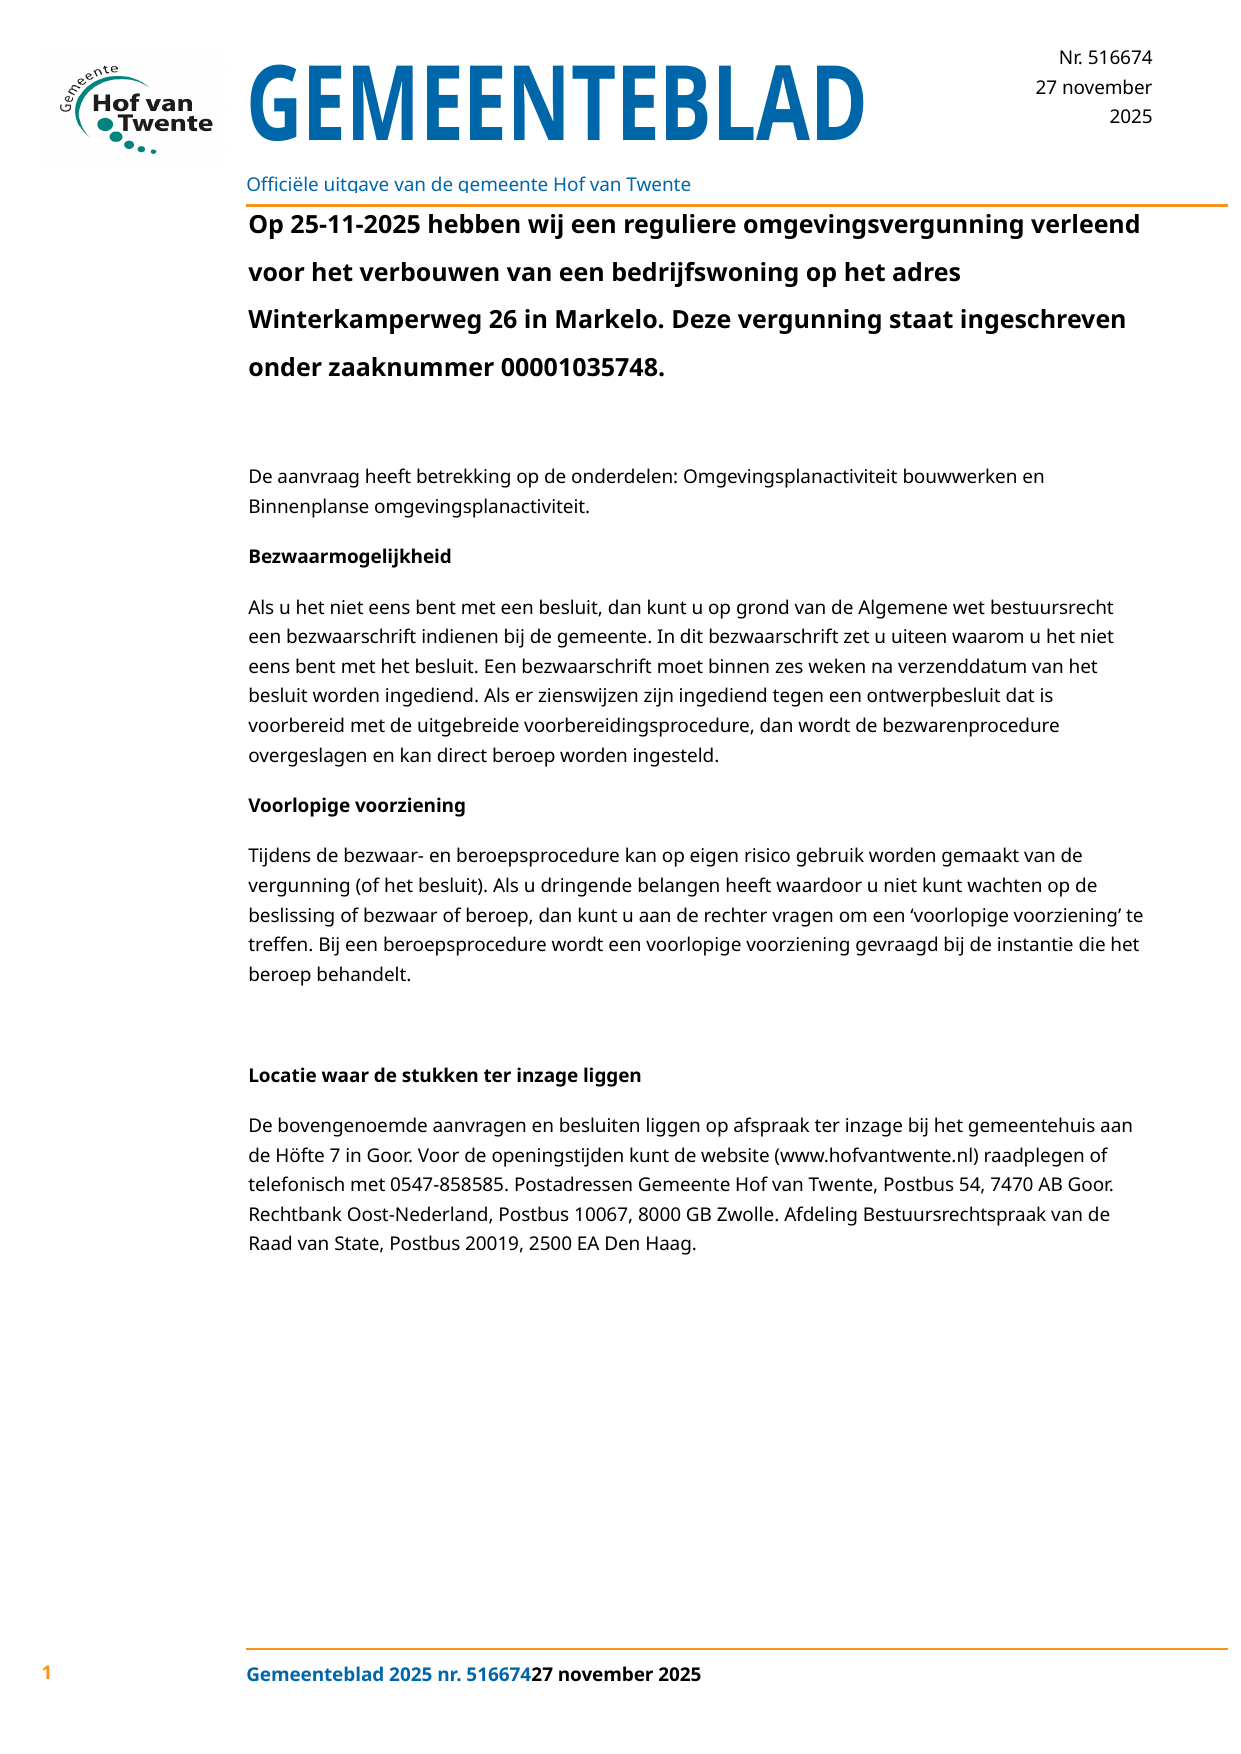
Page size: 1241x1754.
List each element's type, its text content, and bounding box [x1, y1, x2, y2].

text De bovengenoemde aanvragen en besluiten liggen op afspraak ter inzage bij het gemeentehuis aan de Höfte 7 in Goor. Voor de openingstijden kunt de website (www.hofvantwente.nl) raadplegen of telefonisch met 0547-858585. Postadressen Gemeente Hof van Twente, Postbus 54, 7470 AB Goor. Rechtbank Oost-Nederland, Postbus 10067, 8000 GB Zwolle. Afdeling Bestuursrechtspraak van de Raad van State, Postbus 20019, 2500 EA Den Haag. [248, 1112, 1152, 1256]
text Voorlopige voorziening [248, 792, 1152, 818]
text De aanvraag heeft betrekking op de onderdelen: Omgevingsplanactiviteit bouwwerken en Binnenplanse omgevingsplanactiviteit. [248, 463, 1152, 519]
text Als u het niet eens bent met een besluit, dan kunt u op grond van de Algemene wet bestuursrecht een bezwaarschrift indienen bij de gemeente. In dit bezwaarschrift zet u uiteen waarom u het niet eens bent met het besluit. Een bezwaarschrift moet binnen zes weken na verzenddatum van het besluit worden ingediend. Als er zienswijzen zijn ingediend tegen een ontwerpbesluit dat is voorbereid met de uitgebreide voorbereidingsprocedure, dan wordt de bezwarenprocedure overgeslagen en kan direct beroep worden ingesteld. [248, 594, 1152, 768]
text Locatie waar de stukken ter inzage liggen [248, 1062, 1152, 1088]
text Bezwaarmogelijkheid [248, 543, 1152, 569]
text Op 25-11-2025 hebben wij een reguliere omgevingsvergunning verleend voor het verbouwen van een bedrijfswoning op het adres Winterkamperweg 26 in Markelo. Deze vergunning staat ingeschreven onder zaaknummer 00001035748. [248, 207, 1152, 384]
text Tijdens de bezwaar- en beroepsprocedure kan op eigen risico gebruik worden gemaakt van de vergunning (of het besluit). Als u dringende belangen heeft waardoor u niet kunt wachten op de beslissing of bezwaar of beroep, dan kunt u aan de rechter vragen om een ‘voorlopige voorziening’ te treffen. Bij een beroepsprocedure wordt een voorlopige voorziening gevraagd bij de instantie die het beroep behandelt. [248, 843, 1152, 987]
picture [41, 47, 231, 172]
